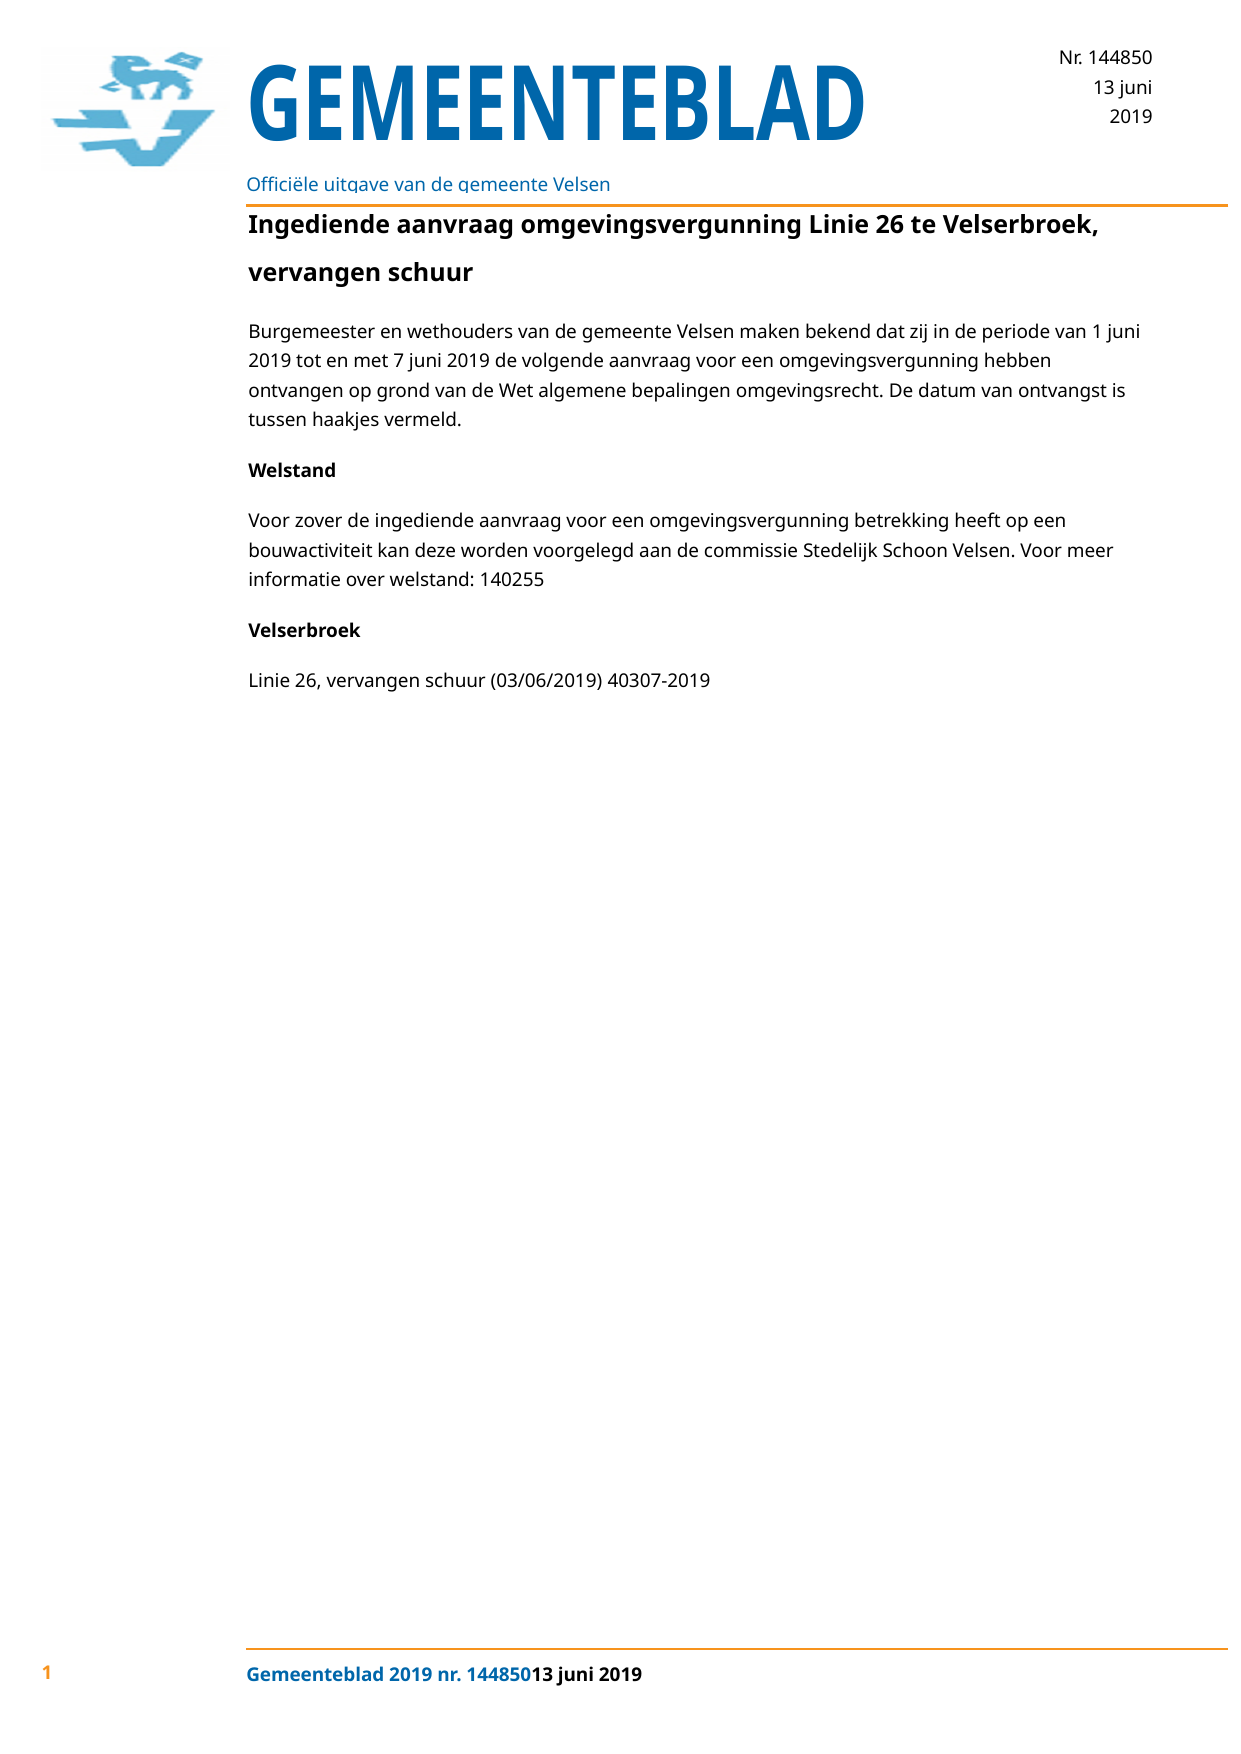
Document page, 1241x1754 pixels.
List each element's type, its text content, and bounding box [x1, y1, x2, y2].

picture [41, 47, 231, 172]
text Velserbroek [248, 617, 1152, 643]
text Ingediende aanvraag omgevingsvergunning Linie 26 te Velserbroek, vervangen schuur [248, 207, 1152, 288]
text Welstand [248, 457, 1152, 483]
text Linie 26, vervangen schuur (03/06/2019) 40307-2019 [248, 667, 1152, 693]
text Voor zover de ingediende aanvraag voor een omgevingsvergunning betrekking heeft op een bouwactiviteit kan deze worden voorgelegd aan de commissie Stedelijk Schoon Velsen. Voor meer informatie over welstand: 140255 [248, 507, 1152, 592]
text Burgemeester en wethouders van de gemeente Velsen maken bekend dat zij in de periode van 1 juni 2019 tot en met 7 juni 2019 de volgende aanvraag voor een omgevingsvergunning hebben ontvangen op grond van de Wet algemene bepalingen omgevingsrecht. De datum van ontvangst is tussen haakjes vermeld. [248, 318, 1152, 432]
